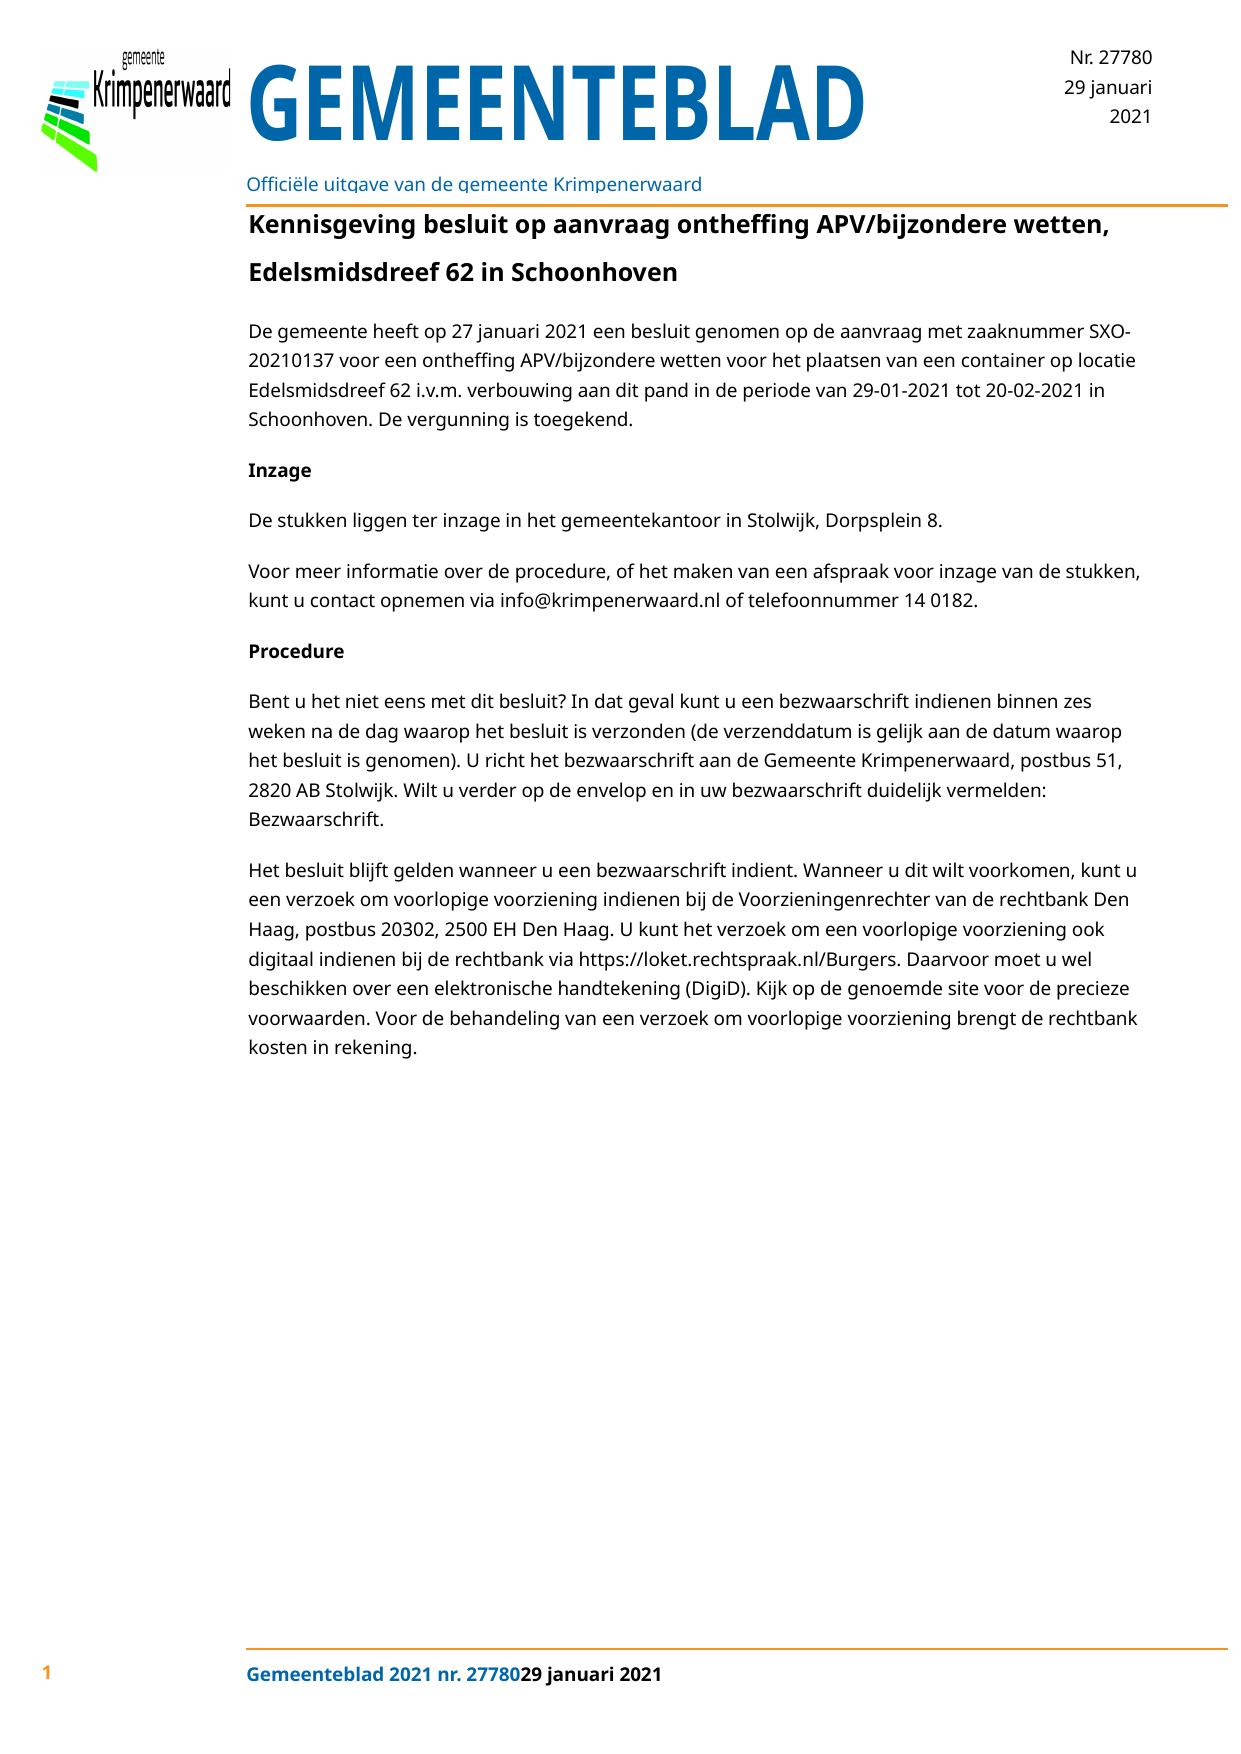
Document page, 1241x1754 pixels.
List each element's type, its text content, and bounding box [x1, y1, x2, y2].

text De stukken liggen ter inzage in het gemeentekantoor in Stolwijk, Dorpsplein 8. [248, 507, 1152, 533]
text Kennisgeving besluit op aanvraag ontheffing APV/bijzondere wetten, Edelsmidsdreef 62 in Schoonhoven [248, 207, 1152, 288]
text Procedure [248, 638, 1152, 664]
text Bent u het niet eens met dit besluit? In dat geval kunt u een bezwaarschrift indienen binnen zes weken na de dag waarop het besluit is verzonden (de verzenddatum is gelijk aan de datum waarop het besluit is genomen). U richt het bezwaarschrift aan de Gemeente Krimpenerwaard, postbus 51, 2820 AB Stolwijk. Wilt u verder op de envelop en in uw bezwaarschrift duidelijk vermelden: Bezwaarschrift. [248, 688, 1152, 832]
text De gemeente heeft op 27 januari 2021 een besluit genomen op de aanvraag met zaaknummer SXO-20210137 voor een ontheffing APV/bijzondere wetten voor het plaatsen van een container op locatie Edelsmidsdreef 62 i.v.m. verbouwing aan dit pand in de periode van 29-01-2021 tot 20-02-2021 in Schoonhoven. De vergunning is toegekend. [248, 318, 1152, 432]
picture [41, 47, 231, 172]
text Voor meer informatie over de procedure, of het maken van een afspraak voor inzage van de stukken, kunt u contact opnemen via info@krimpenerwaard.nl of telefoonnummer 14 0182. [248, 558, 1152, 613]
text Inzage [248, 457, 1152, 483]
text Het besluit blijft gelden wanneer u een bezwaarschrift indient. Wanneer u dit wilt voorkomen, kunt u een verzoek om voorlopige voorziening indienen bij de Voorzieningenrechter van de rechtbank Den Haag, postbus 20302, 2500 EH Den Haag. U kunt het verzoek om een voorlopige voorziening ook digitaal indienen bij de rechtbank via https://loket.rechtspraak.nl/Burgers. Daarvoor moet u wel beschikken over een elektronische handtekening (DigiD). Kijk op de genoemde site voor de precieze voorwaarden. Voor de behandeling van een verzoek om voorlopige voorziening brengt de rechtbank kosten in rekening. [248, 857, 1152, 1060]
